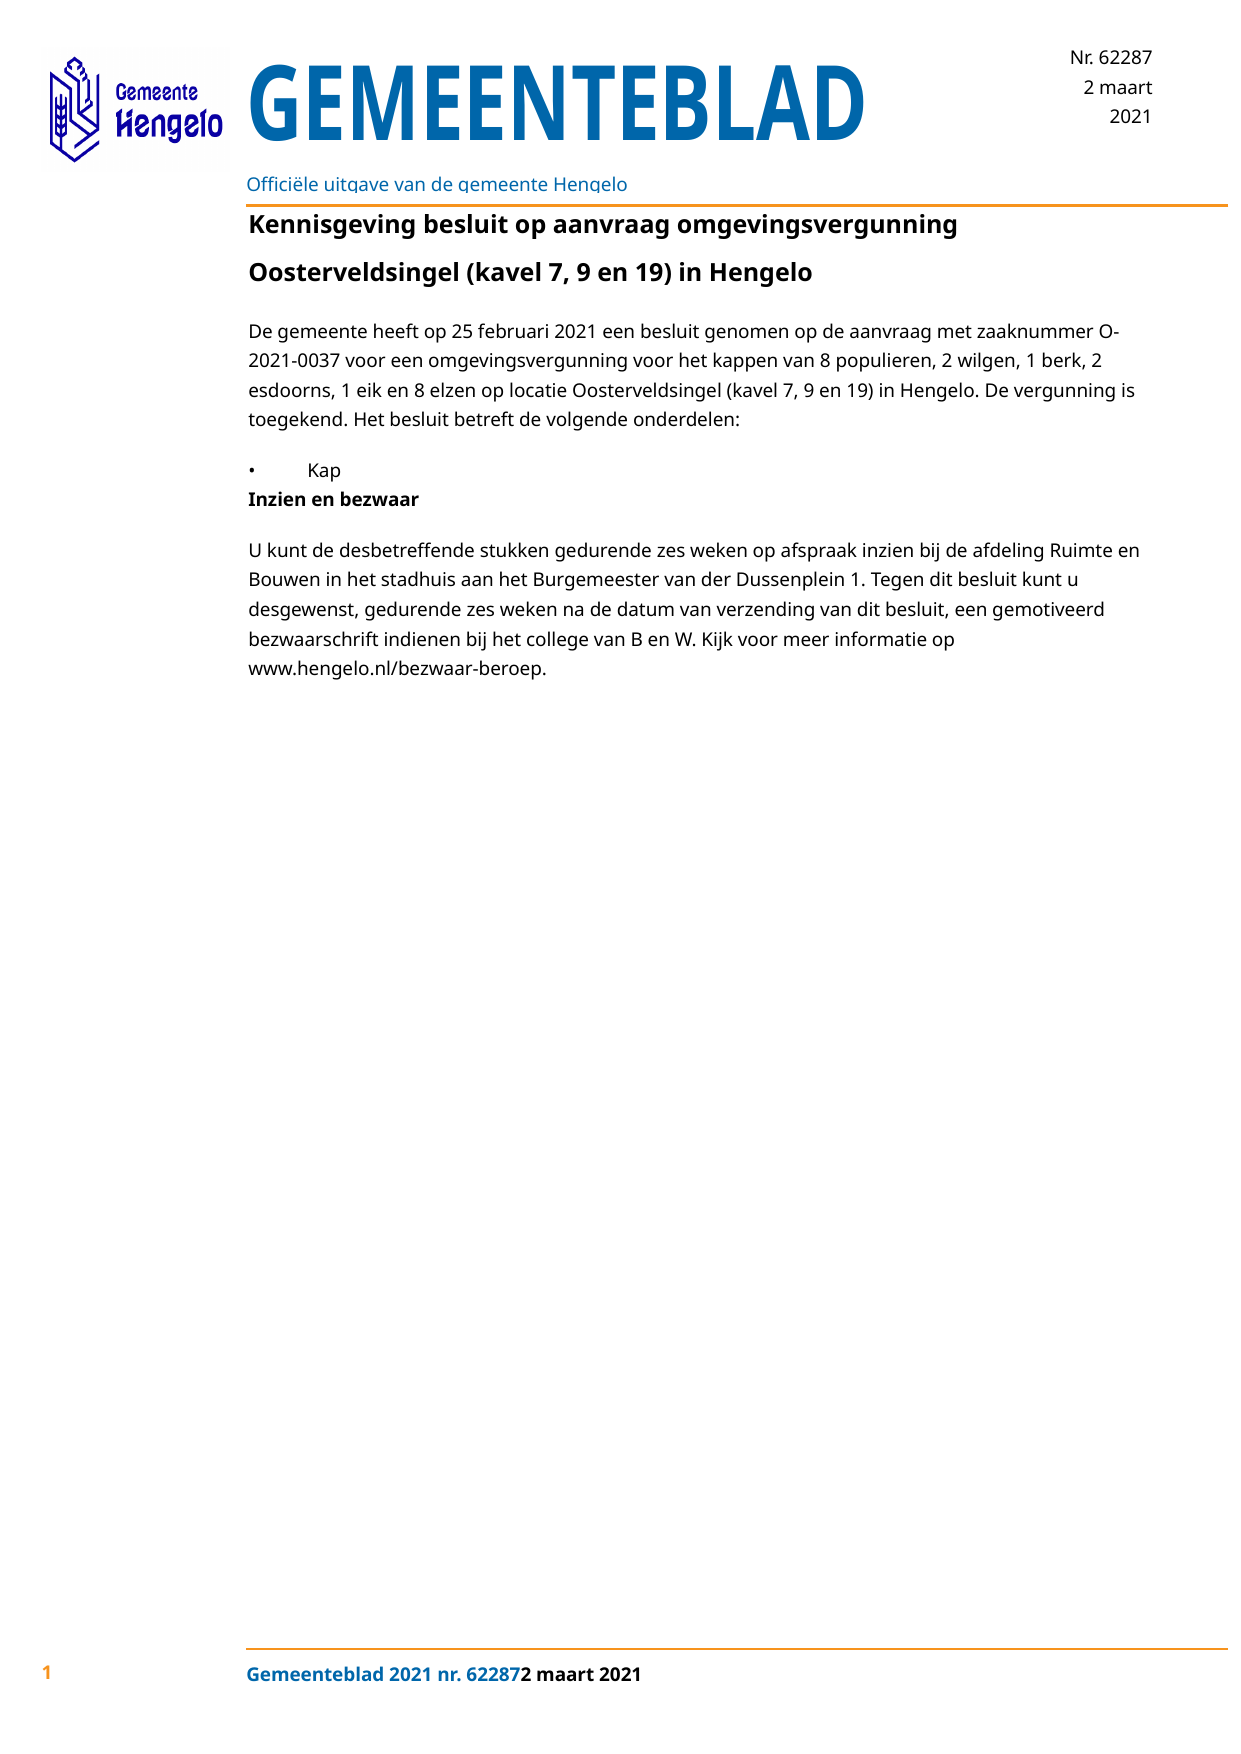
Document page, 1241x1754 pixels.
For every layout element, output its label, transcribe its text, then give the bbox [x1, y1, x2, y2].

picture [41, 47, 231, 172]
list Kap [248, 457, 1152, 483]
text Kennisgeving besluit op aanvraag omgevingsvergunning Oosterveldsingel (kavel 7, 9 en 19) in Hengelo [248, 207, 1152, 288]
text U kunt de desbetreffende stukken gedurende zes weken op afspraak inzien bij de afdeling Ruimte en Bouwen in het stadhuis aan het Burgemeester van der Dussenplein 1. Tegen dit besluit kunt u desgewenst, gedurende zes weken na de datum van verzending van dit besluit, een gemotiveerd bezwaarschrift indienen bij het college van B en W. Kijk voor meer informatie op www.hengelo.nl/bezwaar-beroep. [248, 537, 1152, 681]
text De gemeente heeft op 25 februari 2021 een besluit genomen op de aanvraag met zaaknummer O-2021-0037 voor een omgevingsvergunning voor het kappen van 8 populieren, 2 wilgen, 1 berk, 2 esdoorns, 1 eik en 8 elzen op locatie Oosterveldsingel (kavel 7, 9 en 19) in Hengelo. De vergunning is toegekend. Het besluit betreft de volgende onderdelen: [248, 318, 1152, 432]
text Inzien en bezwaar [248, 487, 1152, 512]
